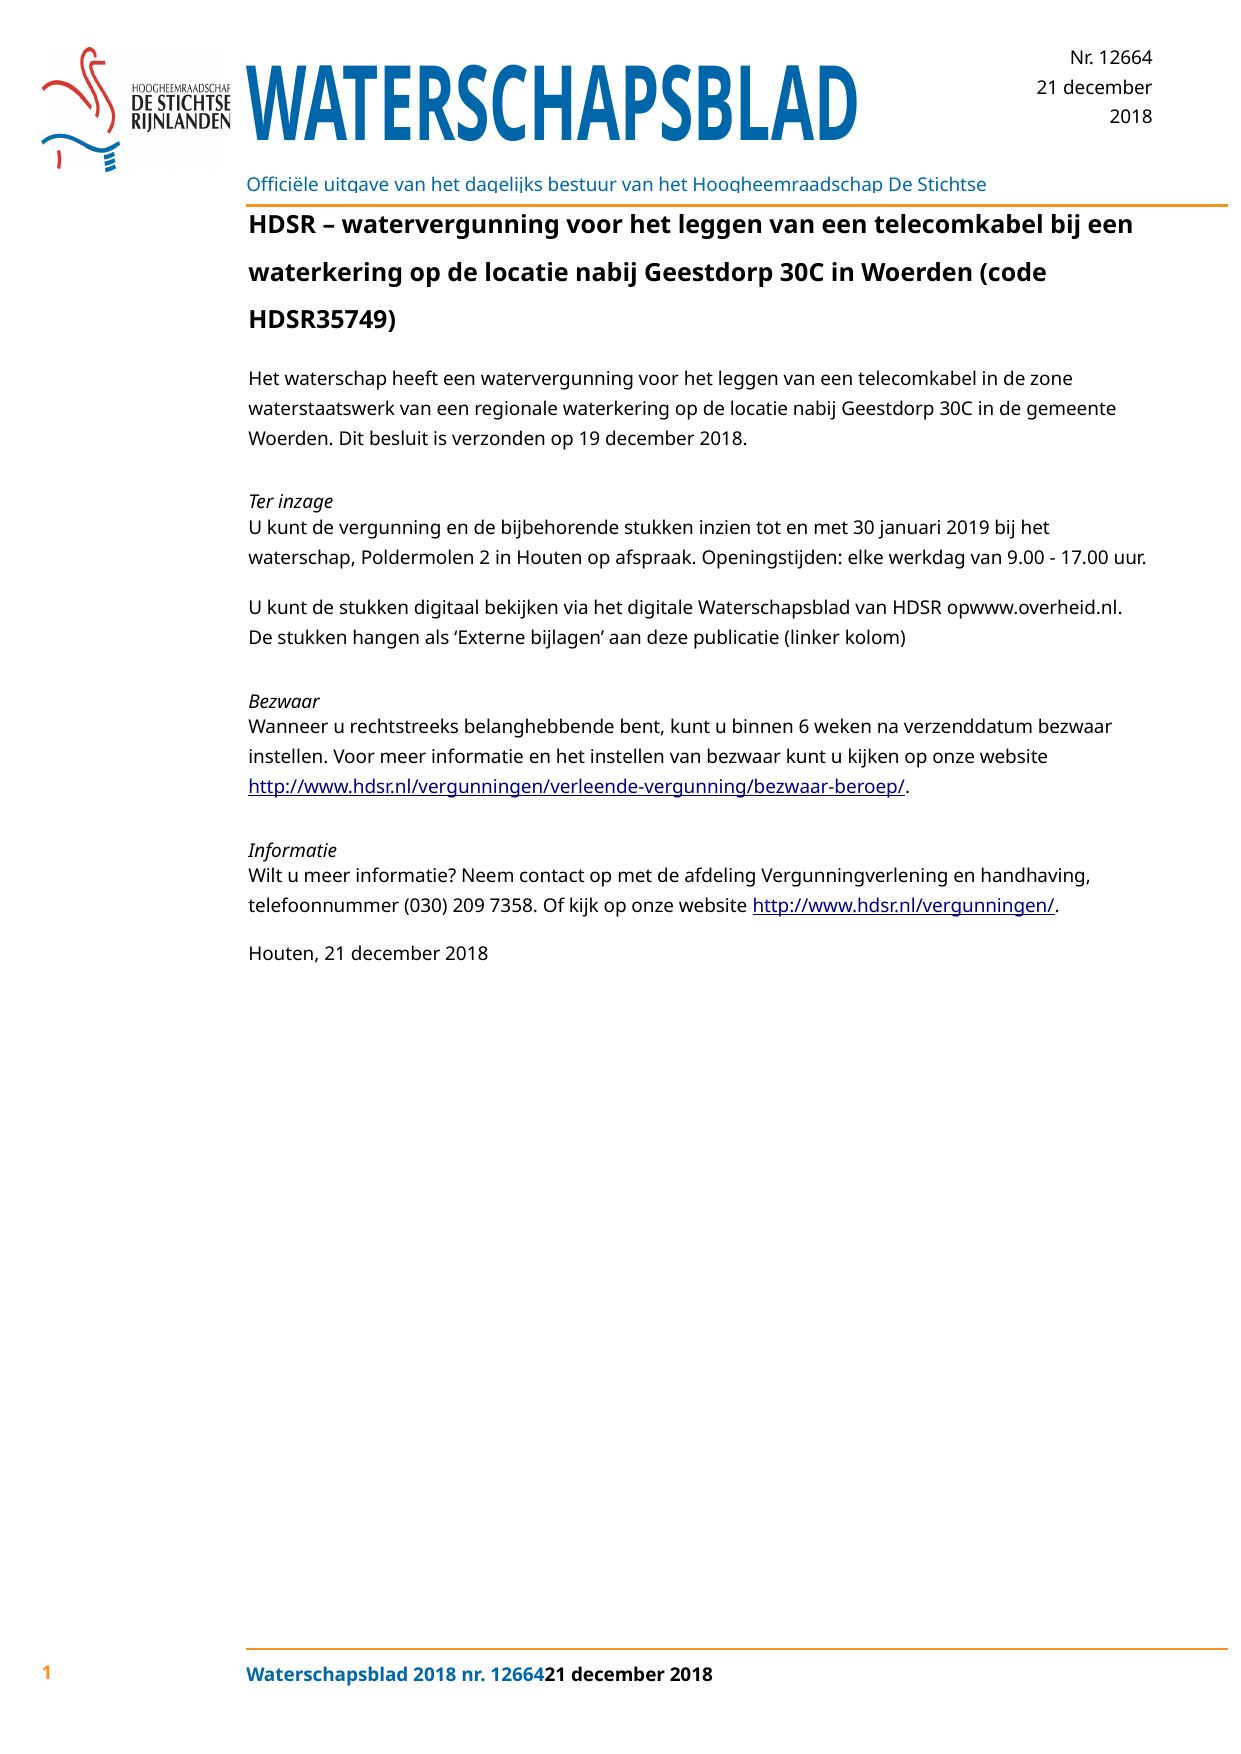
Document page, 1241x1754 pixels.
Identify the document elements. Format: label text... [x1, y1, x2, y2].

text Wilt u meer informatie? Neem contact op met de afdeling Vergunningverlening en handhaving, telefoonnummer (030) 209 7358. Of kijk op onze website http://www.hdsr.nl/vergunningen/. [248, 862, 1152, 918]
text Het waterschap heeft een watervergunning voor het leggen van een telecomkabel in de zone waterstaatswerk van een regionale waterkering op de locatie nabij Geestdorp 30C in de gemeente Woerden. Dit besluit is verzonden op 19 december 2018. [248, 366, 1152, 450]
text Bezwaar [248, 688, 1152, 714]
text Informatie [248, 837, 1152, 862]
text U kunt de stukken digitaal bekijken via het digitale Waterschapsblad van HDSR opwww.overheid.nl. De stukken hangen als ‘Externe bijlagen’ aan deze publicatie (linker kolom) [248, 594, 1152, 650]
text Ter inzage [248, 489, 1152, 514]
picture [41, 47, 231, 172]
text Wanneer u rechtstreeks belanghebbende bent, kunt u binnen 6 weken na verzenddatum bezwaar instellen. Voor meer informatie en het instellen van bezwaar kunt u kijken op onze website http://www.hdsr.nl/vergunningen/verleende-vergunning/bezwaar-beroep/. [248, 714, 1152, 798]
text HDSR – watervergunning voor het leggen van een telecomkabel bij een waterkering op de locatie nabij Geestdorp 30C in Woerden (code HDSR35749) [248, 207, 1152, 336]
text Houten, 21 december 2018 [248, 940, 1152, 966]
text U kunt de vergunning en de bijbehorende stukken inzien tot en met 30 januari 2019 bij het waterschap, Poldermolen 2 in Houten op afspraak. Openingstijden: elke werkdag van 9.00 - 17.00 uur. [248, 514, 1152, 570]
